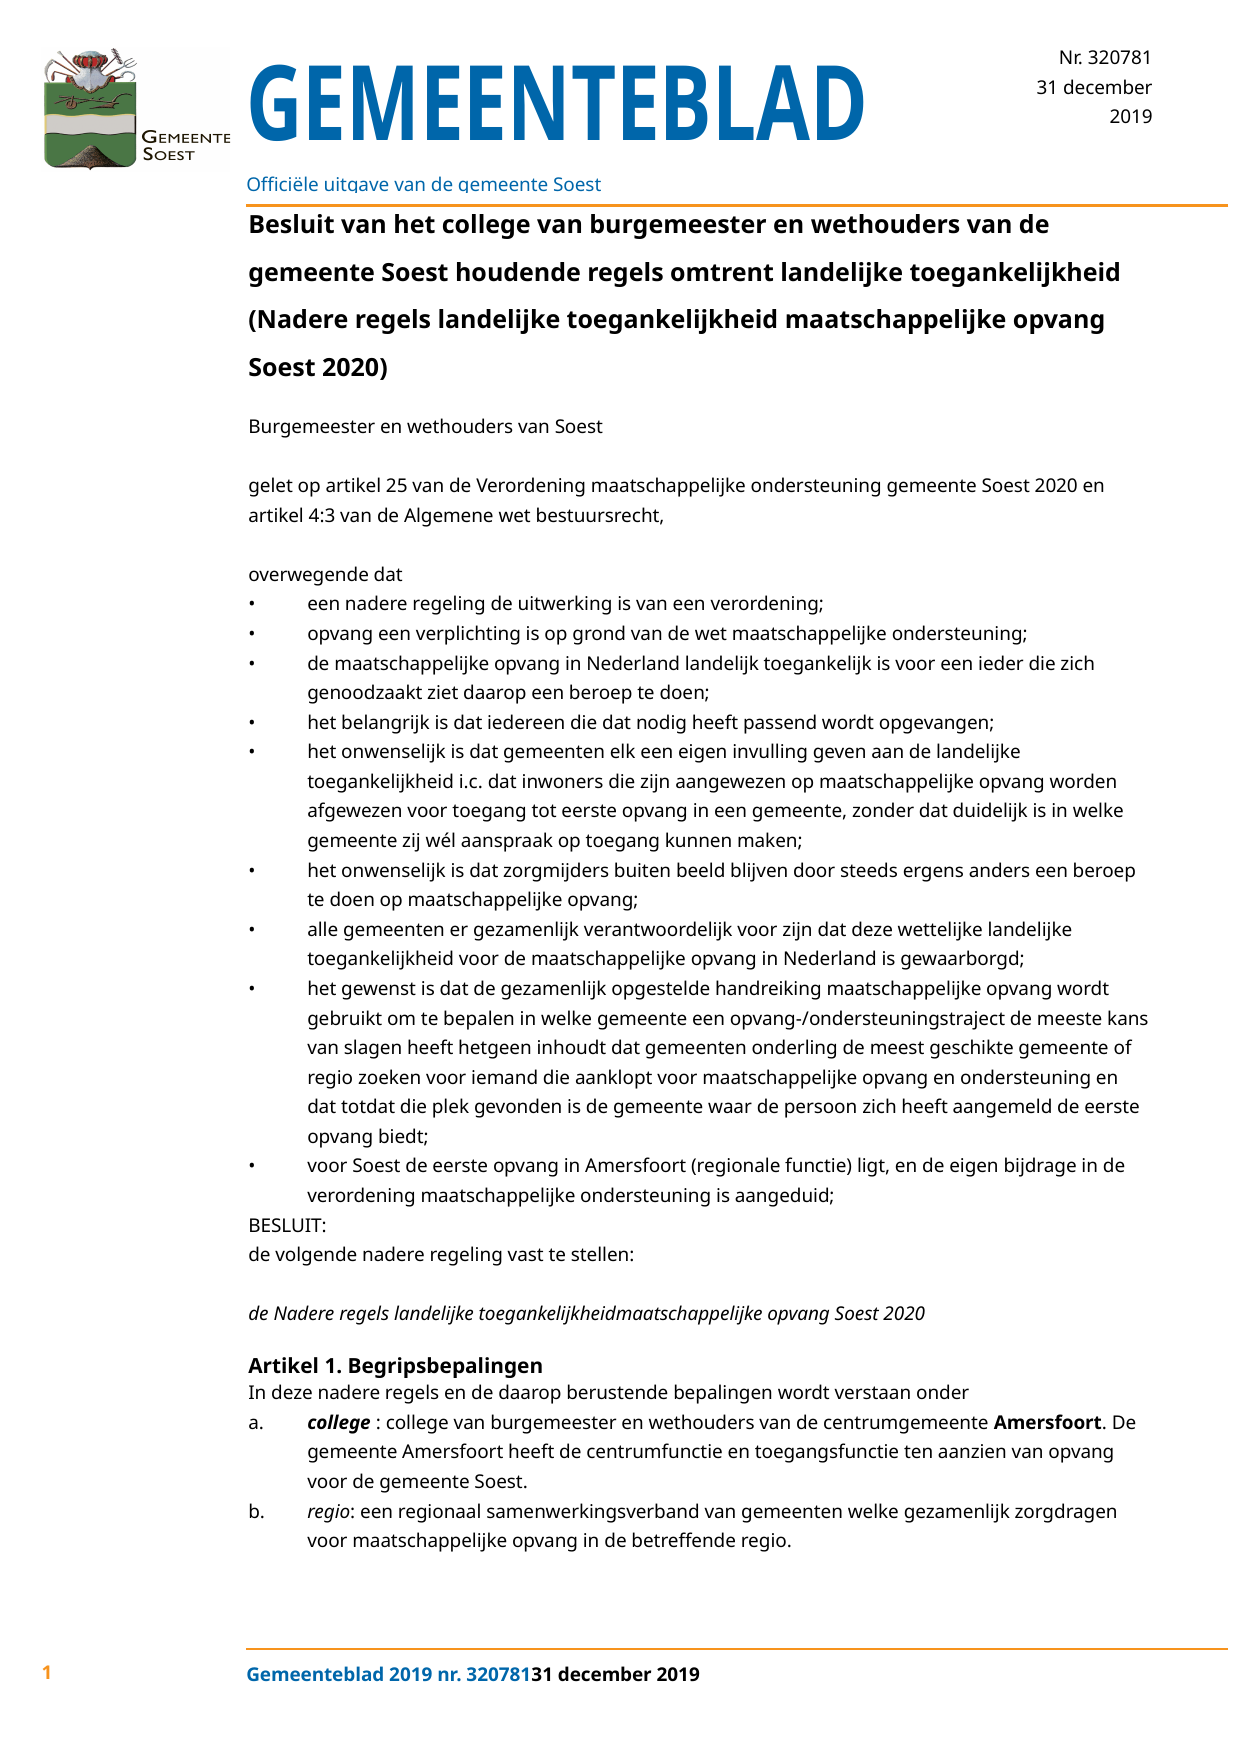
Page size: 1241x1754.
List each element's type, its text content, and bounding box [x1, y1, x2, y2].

text de volgende nadere regeling vast te stellen: [248, 1241, 1152, 1267]
text In deze nadere regels en de daarop berustende bepalingen wordt verstaan onder [248, 1379, 1152, 1405]
list het belangrijk is dat iedereen die dat nodig heeft passend wordt opgevangen; [248, 709, 1152, 735]
picture [41, 47, 231, 172]
text Artikel 1. Begripsbepalingen [248, 1351, 1152, 1379]
list een nadere regeling de uitwerking is van een verordening; [248, 591, 1152, 616]
list de maatschappelijke opvang in Nederland landelijk toegankelijk is voor een ieder die zich genoodzaakt ziet daarop een beroep te doen; [248, 650, 1152, 705]
list het onwenselijk is dat gemeenten elk een eigen invulling geven aan de landelijke toegankelijkheid i.c. dat inwoners die zijn aangewezen op maatschappelijke opvang worden afgewezen voor toegang tot eerste opvang in een gemeente, zonder dat duidelijk is in welke gemeente zij wél aanspraak op toegang kunnen maken; [248, 738, 1152, 853]
list alle gemeenten er gezamenlijk verantwoordelijk voor zijn dat deze wettelijke landelijke toegankelijkheid voor de maatschappelijke opvang in Nederland is gewaarborgd; [248, 916, 1152, 971]
text overwegende dat [248, 561, 1152, 587]
list regio: een regionaal samenwerkingsverband van gemeenten welke gezamenlijk zorgdragen voor maatschappelijke opvang in de betreffende regio. [248, 1498, 1152, 1553]
text gelet op artikel 25 van de Verordening maatschappelijke ondersteuning gemeente Soest 2020 en artikel 4:3 van de Algemene wet bestuursrecht, [248, 472, 1152, 528]
list het gewenst is dat de gezamenlijk opgestelde handreiking maatschappelijke opvang wordt gebruikt om te bepalen in welke gemeente een opvang-/ondersteuningstraject de meeste kans van slagen heeft hetgeen inhoudt dat gemeenten onderling de meest geschikte gemeente of regio zoeken voor iemand die aanklopt voor maatschappelijke opvang en ondersteuning en dat totdat die plek gevonden is de gemeente waar de persoon zich heeft aangemeld de eerste opvang biedt; [248, 975, 1152, 1149]
list college : college van burgemeester en wethouders van de centrumgemeente Amersfoort. De gemeente Amersfoort heeft de centrumfunctie en toegangsfunctie ten aanzien van opvang voor de gemeente Soest. [248, 1409, 1152, 1494]
text Burgemeester en wethouders van Soest [248, 413, 1152, 439]
text Besluit van het college van burgemeester en wethouders van de gemeente Soest houdende regels omtrent landelijke toegankelijkheid (Nadere regels landelijke toegankelijkheid maatschappelijke opvang Soest 2020) [248, 207, 1152, 384]
text BESLUIT: [248, 1212, 1152, 1238]
text de Nadere regels landelijke toegankelijkheidmaatschappelijke opvang Soest 2020 [248, 1301, 1152, 1326]
list opvang een verplichting is op grond van de wet maatschappelijke ondersteuning; [248, 620, 1152, 646]
list het onwenselijk is dat zorgmijders buiten beeld blijven door steeds ergens anders een beroep te doen op maatschappelijke opvang; [248, 857, 1152, 912]
list voor Soest de eerste opvang in Amersfoort (regionale functie) ligt, en de eigen bijdrage in de verordening maatschappelijke ondersteuning is aangeduid; [248, 1153, 1152, 1208]
